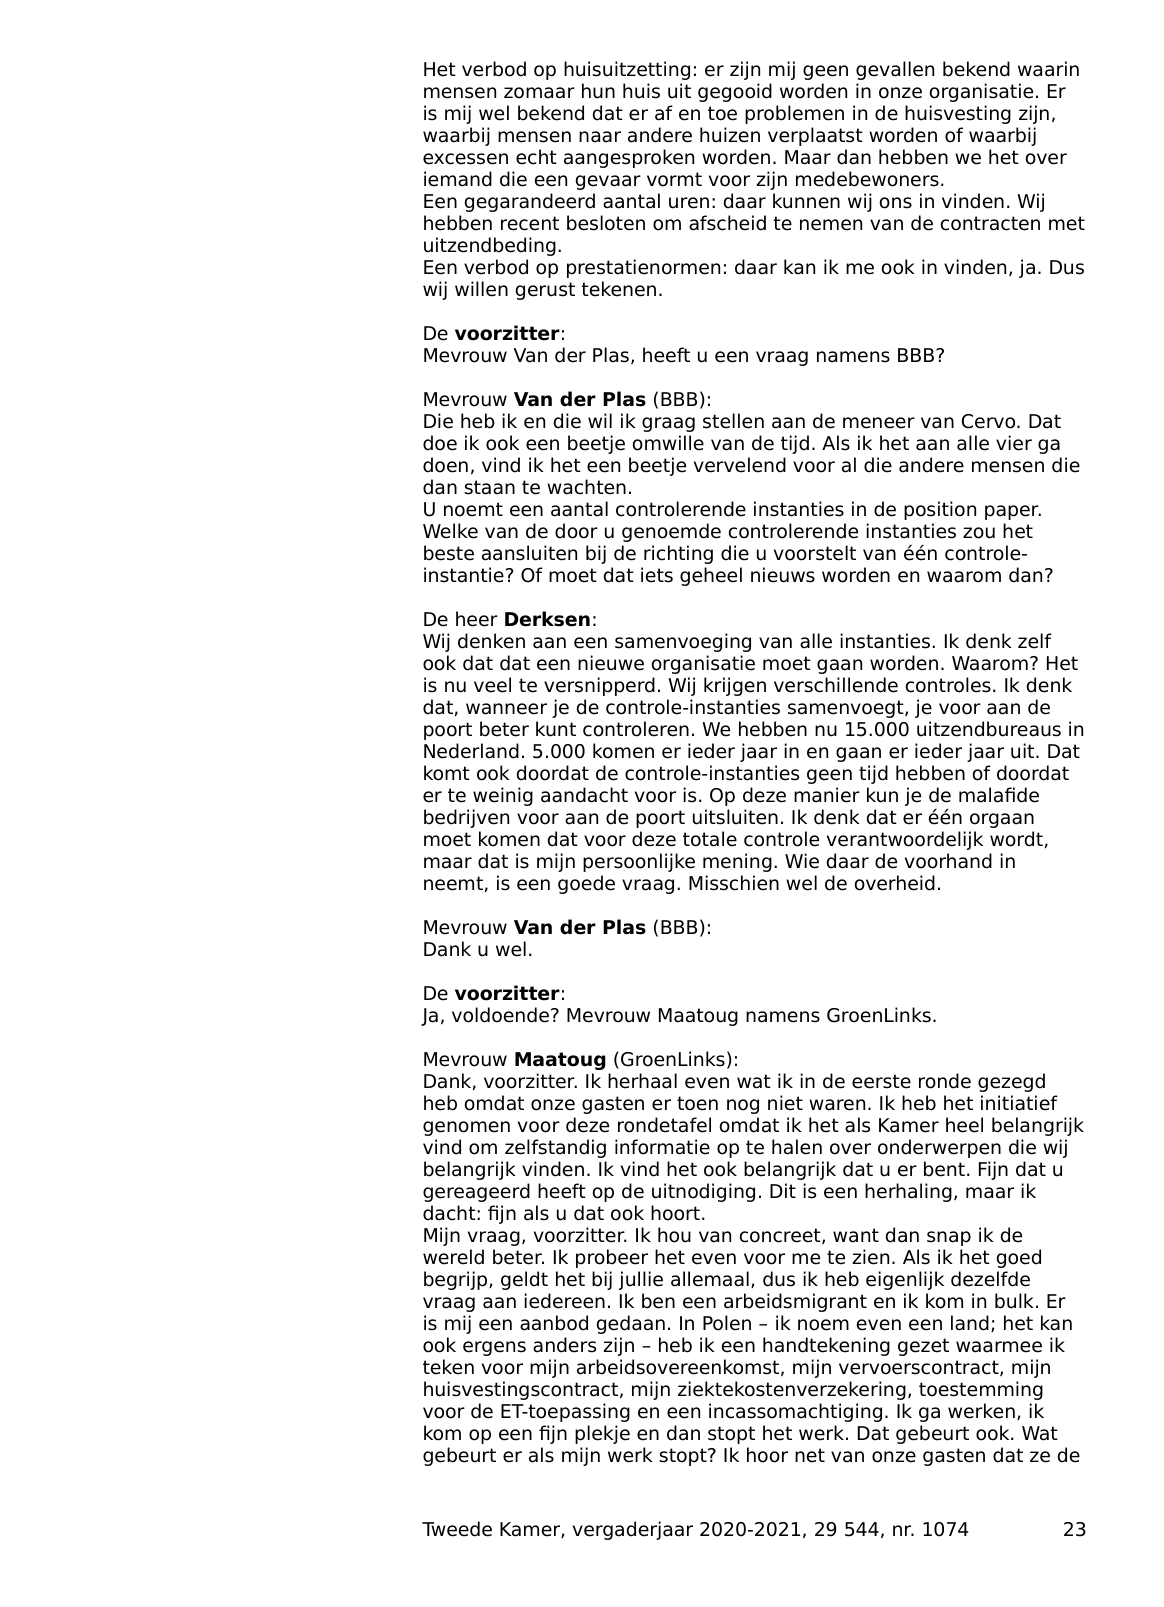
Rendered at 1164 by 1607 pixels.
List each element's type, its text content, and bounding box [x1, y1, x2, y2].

text Mijn vraag, voorzitter. Ik hou van concreet, want dan snap ik de wereld beter. Ik probeer het even voor me te zien. Als ik het goed begrijp, geldt het bij jullie allemaal, dus ik heb eigenlijk dezelfde vraag aan iedereen. Ik ben een arbeidsmigrant en ik kom in bulk. Er is mij een aanbod gedaan. In Polen – ik noem even een land; het kan ook ergens anders zijn – heb ik een handtekening gezet waarmee ik teken voor mijn arbeidsovereenkomst, mijn vervoerscontract, mijn huisvestingscontract, mijn ziektekostenverzekering, toestemming voor de ET-toepassing en een incassomachtiging. Ik ga werken, ik kom op een fijn plekje en dan stopt het werk. Dat gebeurt ook. Wat gebeurt er als mijn werk stopt? Ik hoor net van onze gasten dat ze de [422, 1225, 1087, 1467]
text Mevrouw Maatoug (GroenLinks): [422, 1049, 1087, 1071]
text Het verbod op huisuitzetting: er zijn mij geen gevallen bekend waarin mensen zomaar hun huis uit gegooid worden in onze organisatie. Er is mij wel bekend dat er af en toe problemen in de huisvesting zijn, waarbij mensen naar andere huizen verplaatst worden of waarbij excessen echt aangesproken worden. Maar dan hebben we het over iemand die een gevaar vormt voor zijn medebewoners. [422, 59, 1087, 191]
text Mevrouw Van der Plas, heeft u een vraag namens BBB? [422, 345, 1087, 367]
text Een gegarandeerd aantal uren: daar kunnen wij ons in vinden. Wij hebben recent besloten om afscheid te nemen van de contracten met uitzendbeding. [422, 191, 1087, 257]
text Die heb ik en die wil ik graag stellen aan de meneer van Cervo. Dat doe ik ook een beetje omwille van de tijd. Als ik het aan alle vier ga doen, vind ik het een beetje vervelend voor al die andere mensen die dan staan te wachten. [422, 411, 1087, 499]
text Wij denken aan een samenvoeging van alle instanties. Ik denk zelf ook dat dat een nieuwe organisatie moet gaan worden. Waarom? Het is nu veel te versnipperd. Wij krijgen verschillende controles. Ik denk dat, wanneer je de controle-instanties samenvoegt, je voor aan de poort beter kunt controleren. We hebben nu 15.000 uitzendbureaus in Nederland. 5.000 komen er ieder jaar in en gaan er ieder jaar uit. Dat komt ook doordat de controle-instanties geen tijd hebben of doordat er te weinig aandacht voor is. Op deze manier kun je de malafide bedrijven voor aan de poort uitsluiten. Ik denk dat er één orgaan moet komen dat voor deze totale controle verantwoordelijk wordt, maar dat is mijn persoonlijke mening. Wie daar de voorhand in neemt, is een goede vraag. Misschien wel de overheid. [422, 631, 1087, 895]
text Dank, voorzitter. Ik herhaal even wat ik in de eerste ronde gezegd heb omdat onze gasten er toen nog niet waren. Ik heb het initiatief genomen voor deze rondetafel omdat ik het als Kamer heel belangrijk vind om zelfstandig informatie op te halen over onderwerpen die wij belangrijk vinden. Ik vind het ook belangrijk dat u er bent. Fijn dat u gereageerd heeft op de uitnodiging. Dit is een herhaling, maar ik dacht: fijn als u dat ook hoort. [422, 1071, 1087, 1225]
text Ja, voldoende? Mevrouw Maatoug namens GroenLinks. [422, 1005, 1087, 1027]
text De voorzitter: [422, 323, 1087, 345]
text Een verbod op prestatienormen: daar kan ik me ook in vinden, ja. Dus wij willen gerust tekenen. [422, 257, 1087, 301]
text De voorzitter: [422, 983, 1087, 1005]
text De heer Derksen: [422, 609, 1087, 631]
text Mevrouw Van der Plas (BBB): [422, 917, 1087, 939]
text Dank u wel. [422, 939, 1087, 961]
text U noemt een aantal controlerende instanties in de position paper. Welke van de door u genoemde controlerende instanties zou het beste aansluiten bij de richting die u voorstelt van één controle-instantie? Of moet dat iets geheel nieuws worden en waarom dan? [422, 499, 1087, 587]
text Mevrouw Van der Plas (BBB): [422, 389, 1087, 411]
